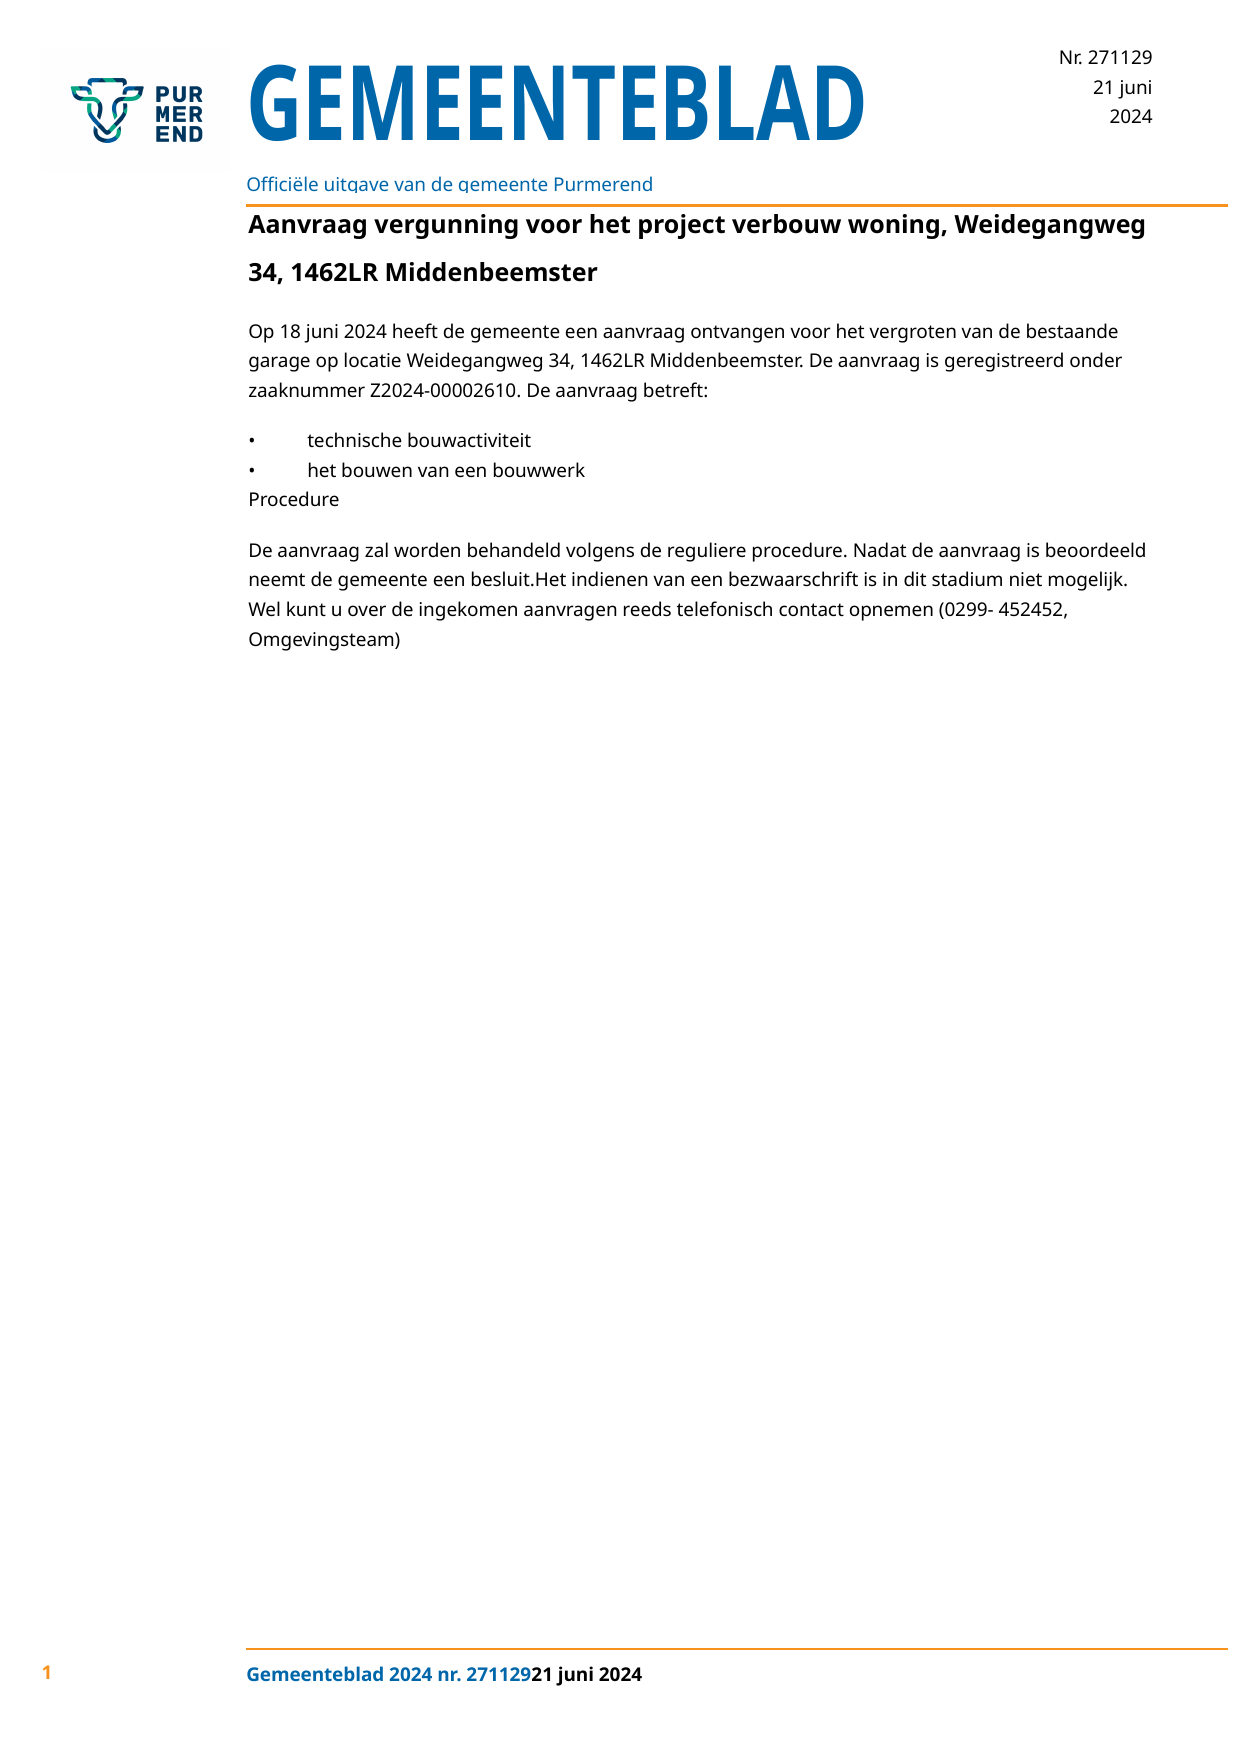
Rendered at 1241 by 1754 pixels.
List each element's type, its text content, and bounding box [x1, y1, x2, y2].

text De aanvraag zal worden behandeld volgens de reguliere procedure. Nadat de aanvraag is beoordeeld neemt de gemeente een besluit.Het indienen van een bezwaarschrift is in dit stadium niet mogelijk. Wel kunt u over de ingekomen aanvragen reeds telefonisch contact opnemen (0299- 452452, Omgevingsteam) [248, 537, 1152, 652]
text Op 18 juni 2024 heeft de gemeente een aanvraag ontvangen voor het vergroten van de bestaande garage op locatie Weidegangweg 34, 1462LR Middenbeemster. De aanvraag is geregistreerd onder zaaknummer Z2024-00002610. De aanvraag betreft: [248, 318, 1152, 403]
picture [41, 47, 231, 172]
list het bouwen van een bouwwerk [248, 457, 1152, 483]
text Procedure [248, 487, 1152, 512]
list technische bouwactiviteit [248, 427, 1152, 453]
text Aanvraag vergunning voor het project verbouw woning, Weidegangweg 34, 1462LR Middenbeemster [248, 207, 1152, 288]
